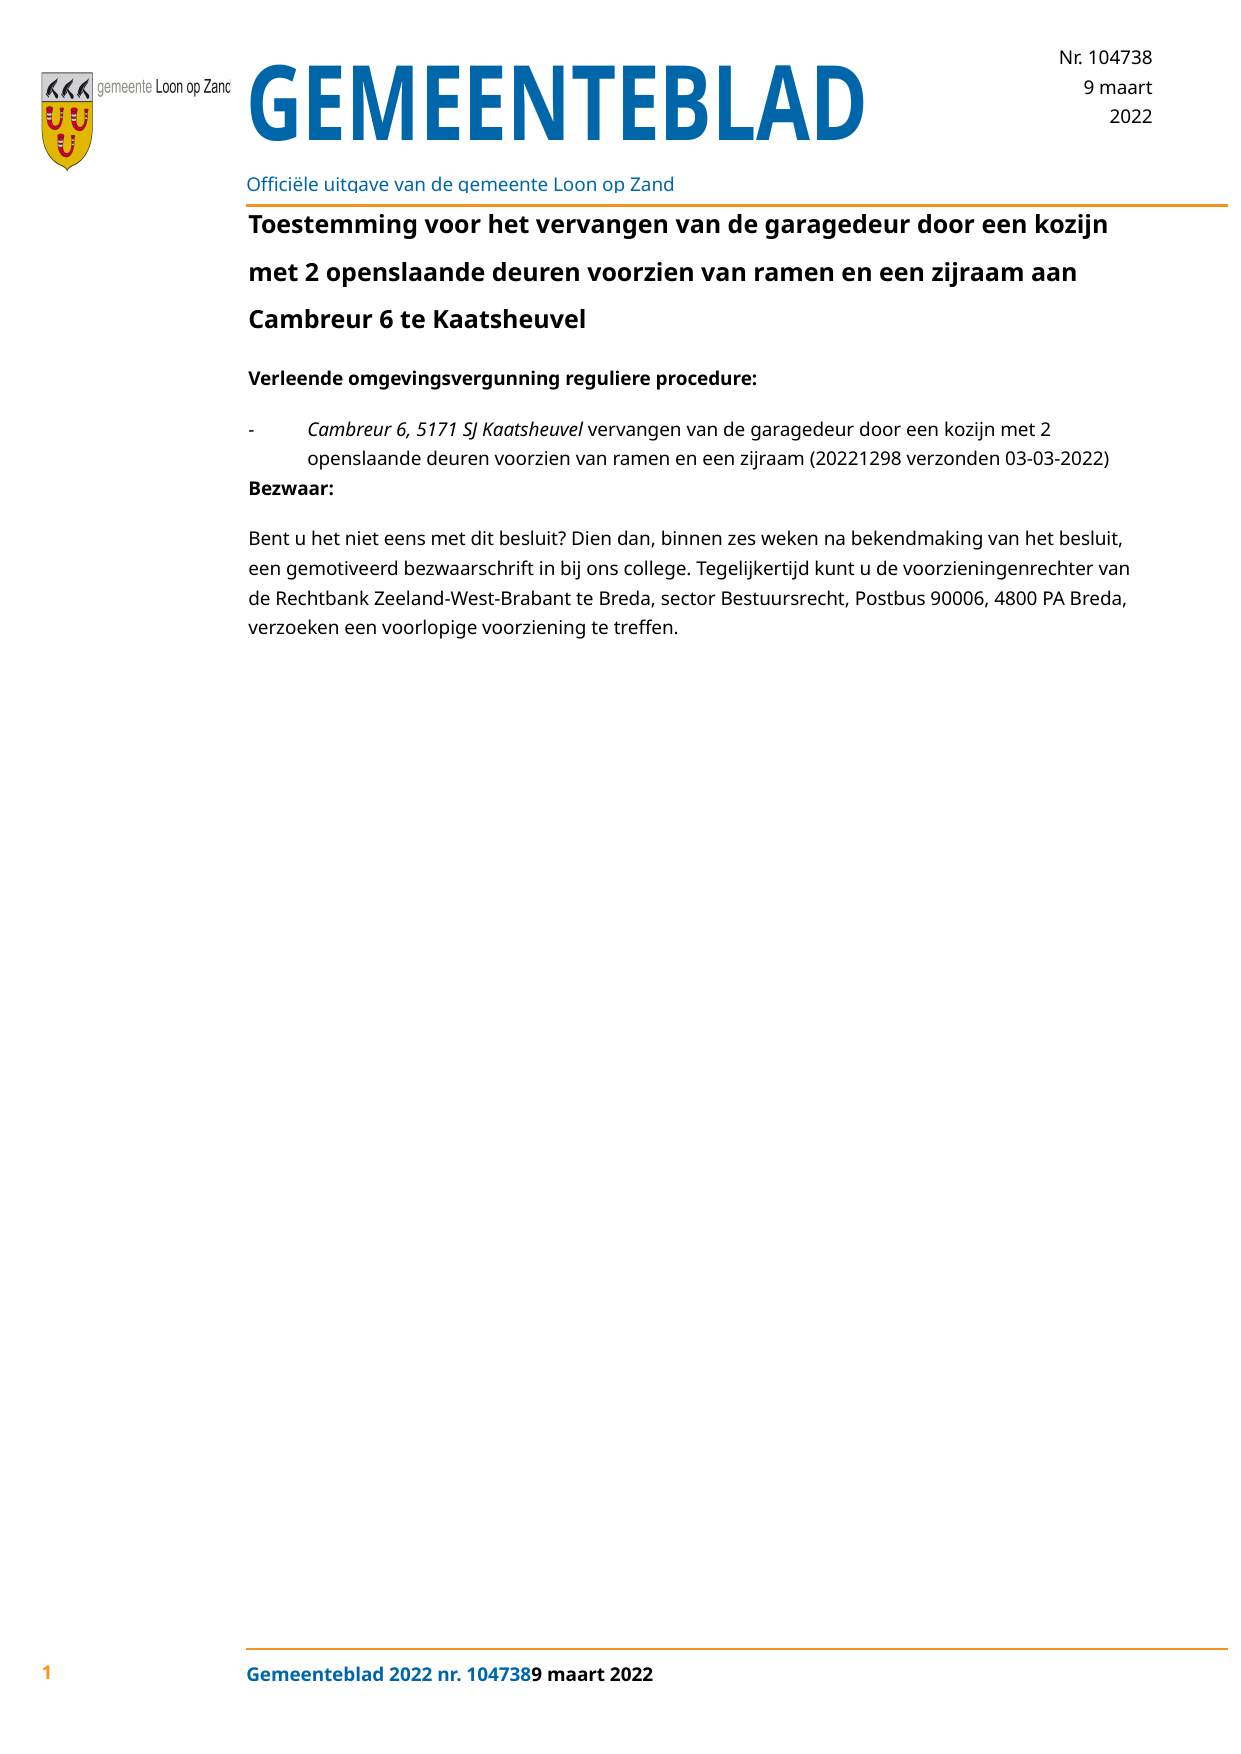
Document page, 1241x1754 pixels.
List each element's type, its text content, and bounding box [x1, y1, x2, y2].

picture [41, 47, 231, 172]
text Bent u het niet eens met dit besluit? Dien dan, binnen zes weken na bekendmaking van het besluit, een gemotiveerd bezwaarschrift in bij ons college. Tegelijkertijd kunt u de voorzieningenrechter van de Rechtbank Zeeland-West-Brabant te Breda, sector Bestuursrecht, Postbus 90006, 4800 PA Breda, verzoeken een voorlopige voorziening te treffen. [248, 526, 1152, 640]
text Verleende omgevingsvergunning reguliere procedure: [248, 366, 1152, 391]
list Cambreur 6, 5171 SJ Kaatsheuvel vervangen van de garagedeur door een kozijn met 2 openslaande deuren voorzien van ramen en een zijraam (20221298 verzonden 03-03-2022) [248, 416, 1152, 471]
text Bezwaar: [248, 475, 1152, 501]
text Toestemming voor het vervangen van de garagedeur door een kozijn met 2 openslaande deuren voorzien van ramen en een zijraam aan Cambreur 6 te Kaatsheuvel [248, 207, 1152, 336]
